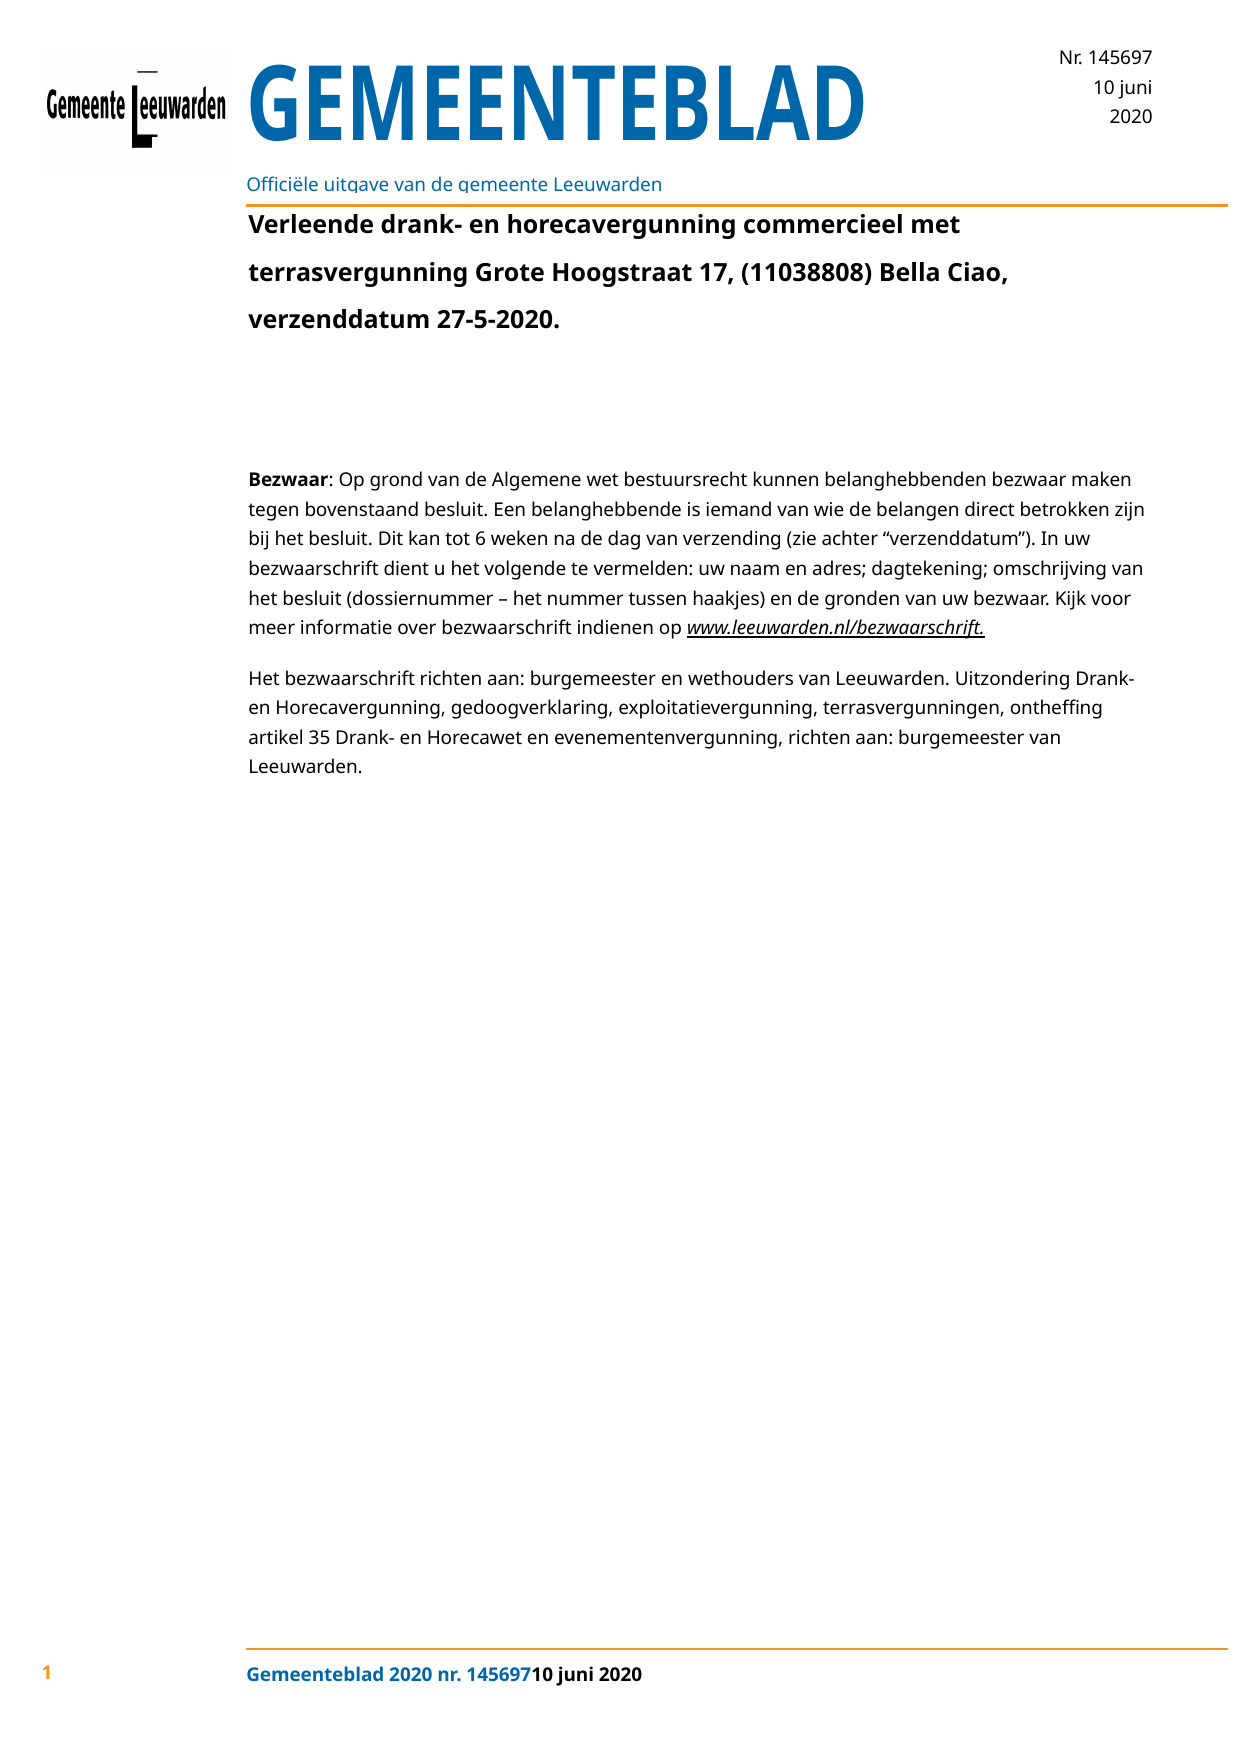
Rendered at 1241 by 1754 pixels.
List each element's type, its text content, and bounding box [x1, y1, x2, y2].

text Verleende drank- en horecavergunning commercieel met terrasvergunning Grote Hoogstraat 17, (11038808) Bella Ciao, verzenddatum 27-5-2020. [248, 207, 1152, 336]
picture [41, 47, 231, 172]
text Het bezwaarschrift richten aan: burgemeester en wethouders van Leeuwarden. Uitzondering Drank- en Horecavergunning, gedoogverklaring, exploitatievergunning, terrasvergunningen, ontheffing artikel 35 Drank- en Horecawet en evenementenvergunning, richten aan: burgemeester van Leeuwarden. [248, 665, 1152, 779]
text Bezwaar: Op grond van de Algemene wet bestuursrecht kunnen belanghebbenden bezwaar maken tegen bovenstaand besluit. Een belanghebbende is iemand van wie de belangen direct betrokken zijn bij het besluit. Dit kan tot 6 weken na de dag van verzending (zie achter “verzenddatum”). In uw bezwaarschrift dient u het volgende te vermelden: uw naam en adres; dagtekening; omschrijving van het besluit (dossiernummer – het nummer tussen haakjes) en de gronden van uw bezwaar. Kijk voor meer informatie over bezwaarschrift indienen op www.leeuwarden.nl/bezwaarschrift. [248, 466, 1152, 640]
